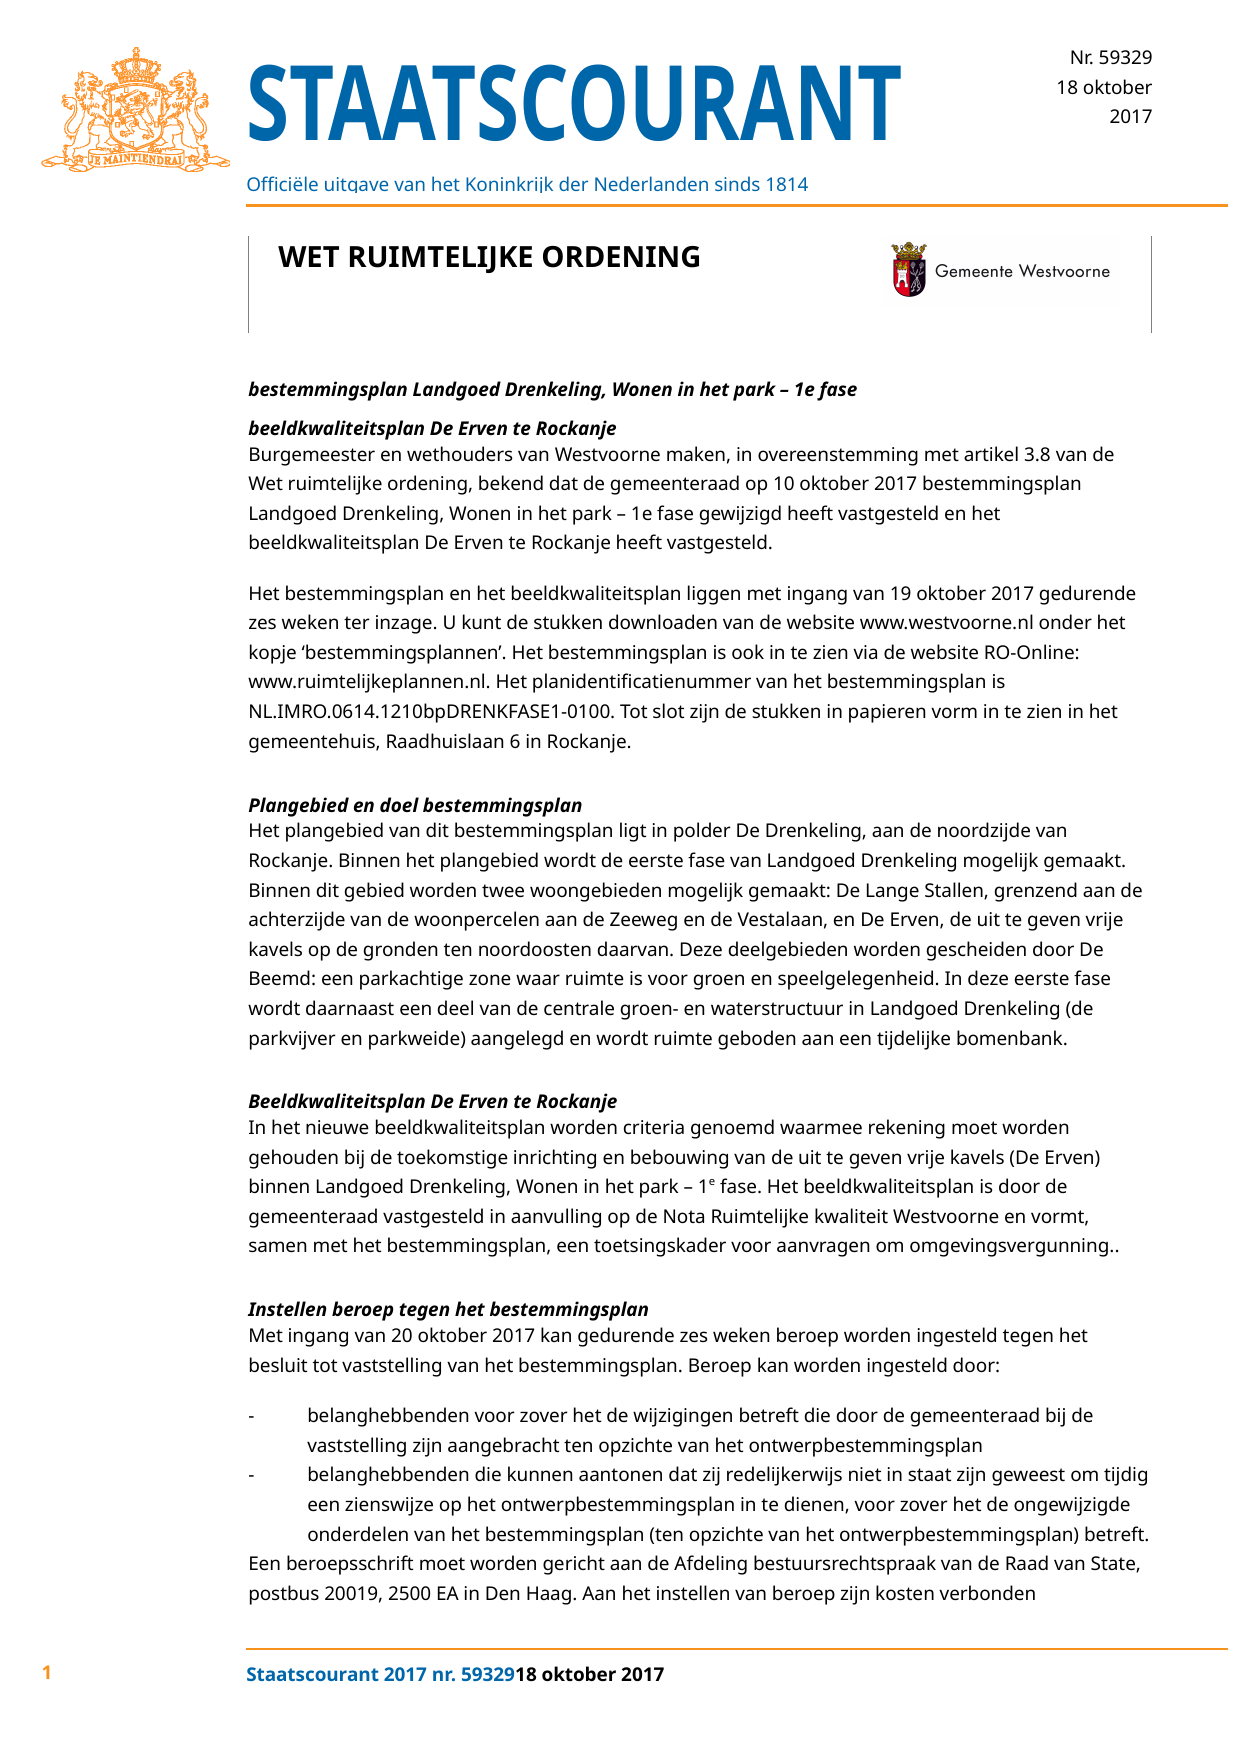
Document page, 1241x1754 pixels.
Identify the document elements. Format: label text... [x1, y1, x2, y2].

text Met ingang van 20 oktober 2017 kan gedurende zes weken beroep worden ingesteld tegen het besluit tot vaststelling van het bestemmingsplan. Beroep kan worden ingesteld door: [248, 1322, 1152, 1378]
text Een beroepsschrift moet worden gericht aan de Afdeling bestuursrechtspraak van de Raad van State, postbus 20019, 2500 EA in Den Haag. Aan het instellen van beroep zijn kosten verbonden [248, 1550, 1152, 1606]
text Plangebied en doel bestemmingsplan [248, 792, 1152, 818]
text beeldkwaliteitsplan De Erven te Rockanje [248, 415, 1152, 441]
text Het bestemmingsplan en het beeldkwaliteitsplan liggen met ingang van 19 oktober 2017 gedurende zes weken ter inzage. U kunt de stukken downloaden van de website www.westvoorne.nl onder het kopje ‘bestemmingsplannen’. Het bestemmingsplan is ook in te zien via de website RO-Online: www.ruimtelijkeplannen.nl. Het planidentificatienummer van het bestemmingsplan is NL.IMRO.0614.1210bpDRENKFASE1-0100. Tot slot zijn de stukken in papieren vorm in te zien in het gemeentehuis, Raadhuislaan 6 in Rockanje. [248, 580, 1152, 754]
picture [41, 47, 231, 172]
text Het plangebied van dit bestemmingsplan ligt in polder De Drenkeling, aan de noordzijde van Rockanje. Binnen het plangebied wordt de eerste fase van Landgoed Drenkeling mogelijk gemaakt. Binnen dit gebied worden twee woongebieden mogelijk gemaakt: De Lange Stallen, grenzend aan de achterzijde van de woonpercelen aan de Zeeweg en de Vestalaan, en De Erven, de uit te geven vrije kavels op de gronden ten noordoosten daarvan. Deze deelgebieden worden gescheiden door De Beemd: een parkachtige zone waar ruimte is voor groen en speelgelegenheid. In deze eerste fase wordt daarnaast een deel van de centrale groen- en waterstructuur in Landgoed Drenkeling (de parkvijver en parkweide) aangelegd en wordt ruimte geboden aan een tijdelijke bomenbank. [248, 818, 1152, 1050]
list belanghebbenden voor zover het de wijzigingen betreft die door de gemeenteraad bij de vaststelling zijn aangebracht ten opzichte van het ontwerpbestemmingsplan [248, 1402, 1152, 1458]
text Instellen beroep tegen het bestemmingsplan [248, 1297, 1152, 1322]
picture [882, 236, 1119, 307]
list belanghebbenden die kunnen aantonen dat zij redelijkerwijs niet in staat zijn geweest om tijdig een zienswijze op het ontwerpbestemmingsplan in te dienen, voor zover het de ongewijzigde onderdelen van het bestemmingsplan (ten opzichte van het ontwerpbestemmingsplan) betreft. [248, 1462, 1152, 1546]
text In het nieuwe beeldkwaliteitsplan worden criteria genoemd waarmee rekening moet worden gehouden bij de toekomstige inrichting en bebouwing van de uit te geven vrije kavels (De Erven) binnen Landgoed Drenkeling, Wonen in het park – 1e fase. Het beeldkwaliteitsplan is door de gemeenteraad vastgesteld in aanvulling op de Nota Ruimtelijke kwaliteit Westvoorne en vormt, samen met het bestemmingsplan, een toetsingskader voor aanvragen om omgevingsvergunning.. [248, 1114, 1152, 1258]
text Burgemeester en wethouders van Westvoorne maken, in overeenstemming met artikel 3.8 van de Wet ruimtelijke ordening, bekend dat de gemeenteraad op 10 oktober 2017 bestemmingsplan Landgoed Drenkeling, Wonen in het park – 1e fase gewijzigd heeft vastgesteld en het beeldkwaliteitsplan De Erven te Rockanje heeft vastgesteld. [248, 441, 1152, 555]
table_header [850, 236, 1151, 333]
text bestemmingsplan Landgoed Drenkeling, Wonen in het park – 1e fase [248, 376, 1152, 402]
text Beeldkwaliteitsplan De Erven te Rockanje [248, 1089, 1152, 1114]
table_header WET RUIMTELIJKE ORDENING [249, 236, 850, 333]
